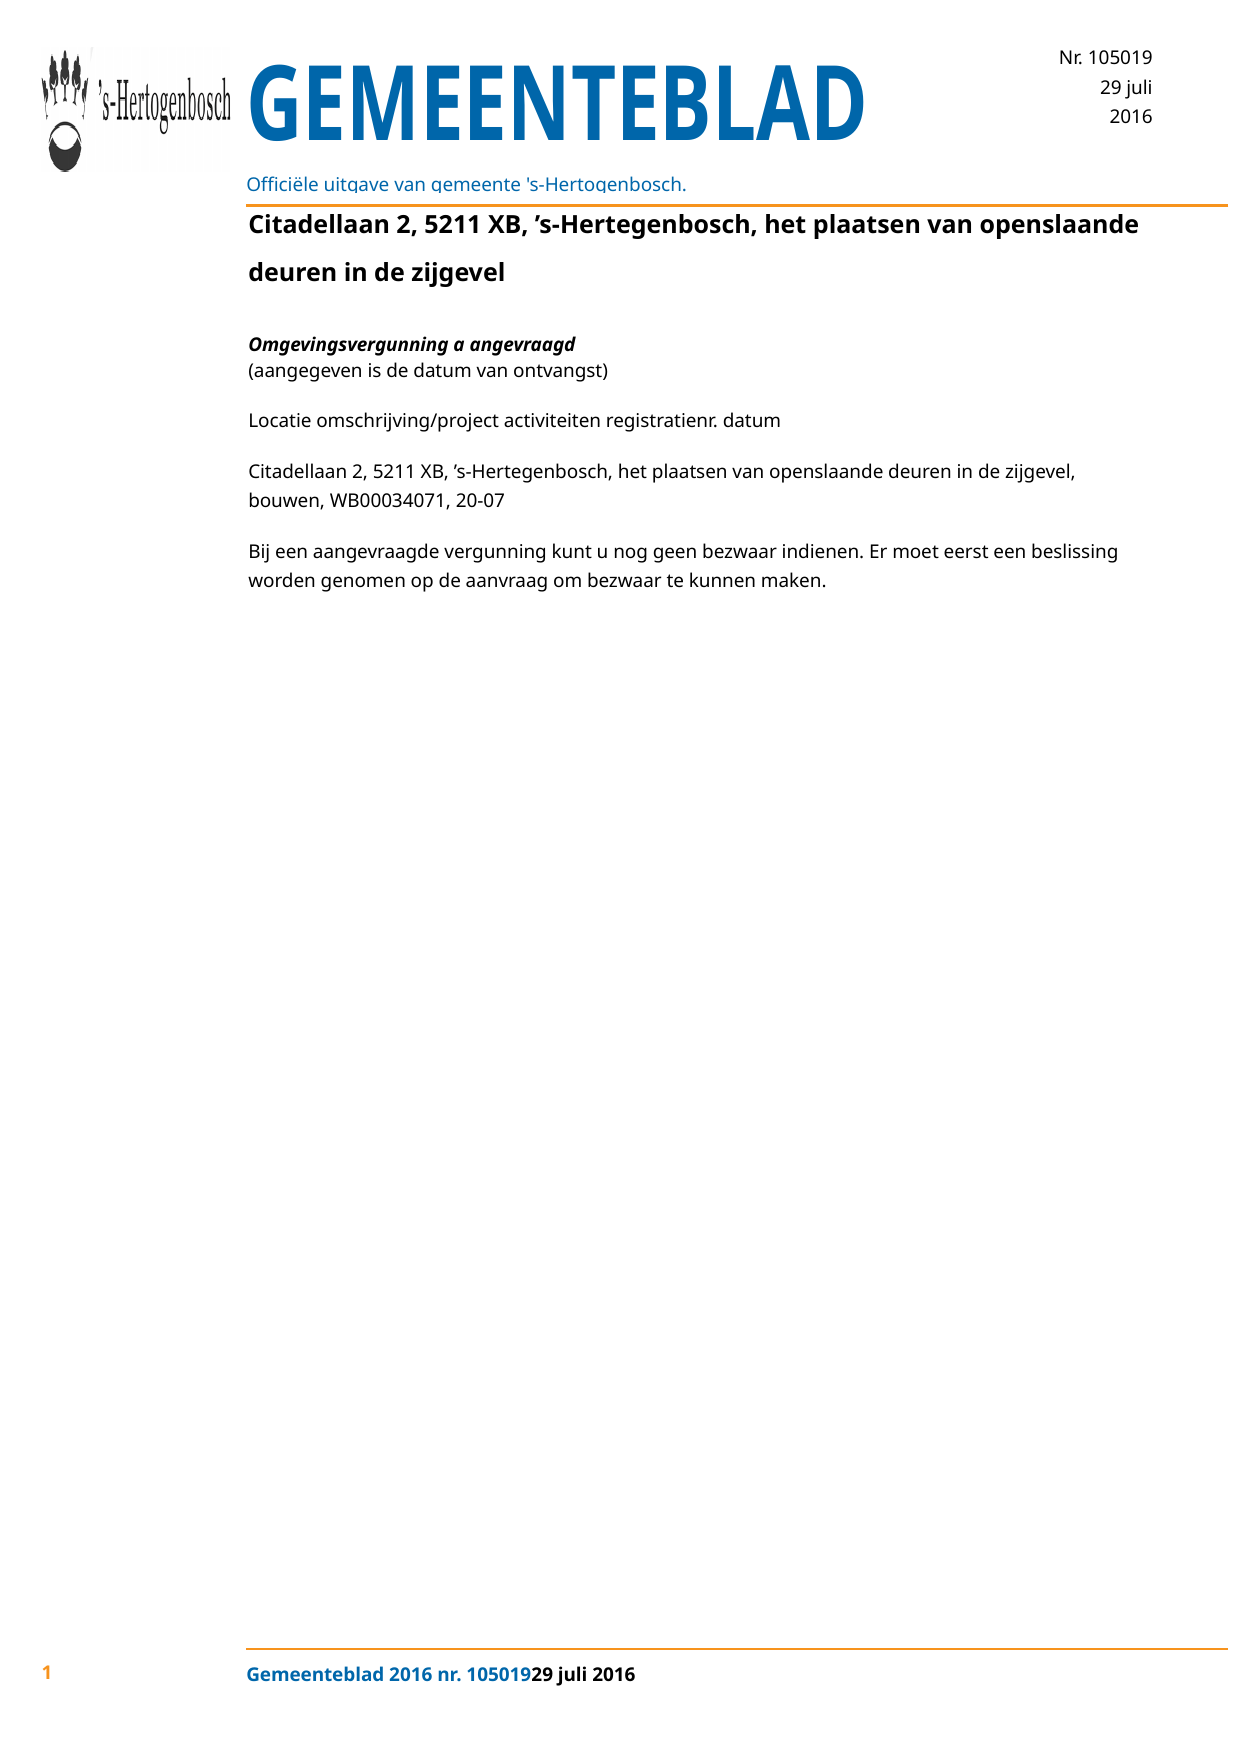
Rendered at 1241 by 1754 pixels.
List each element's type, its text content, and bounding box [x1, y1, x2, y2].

text Bij een aangevraagde vergunning kunt u nog geen bezwaar indienen. Er moet eerst een beslissing worden genomen op de aanvraag om bezwaar te kunnen maken. [248, 538, 1152, 593]
text Locatie omschrijving/project activiteiten registratienr. datum [248, 408, 1152, 433]
text Citadellaan 2, 5211 XB, ’s-Hertegenbosch, het plaatsen van openslaande deuren in de zijgevel [248, 207, 1152, 288]
picture [41, 47, 231, 172]
text Citadellaan 2, 5211 XB, ’s-Hertegenbosch, het plaatsen van openslaande deuren in de zijgevel, bouwen, WB00034071, 20-07 [248, 458, 1152, 513]
text Omgevingsvergunning a angevraagd [248, 331, 1152, 357]
text (aangegeven is de datum van ontvangst) [248, 357, 1152, 383]
